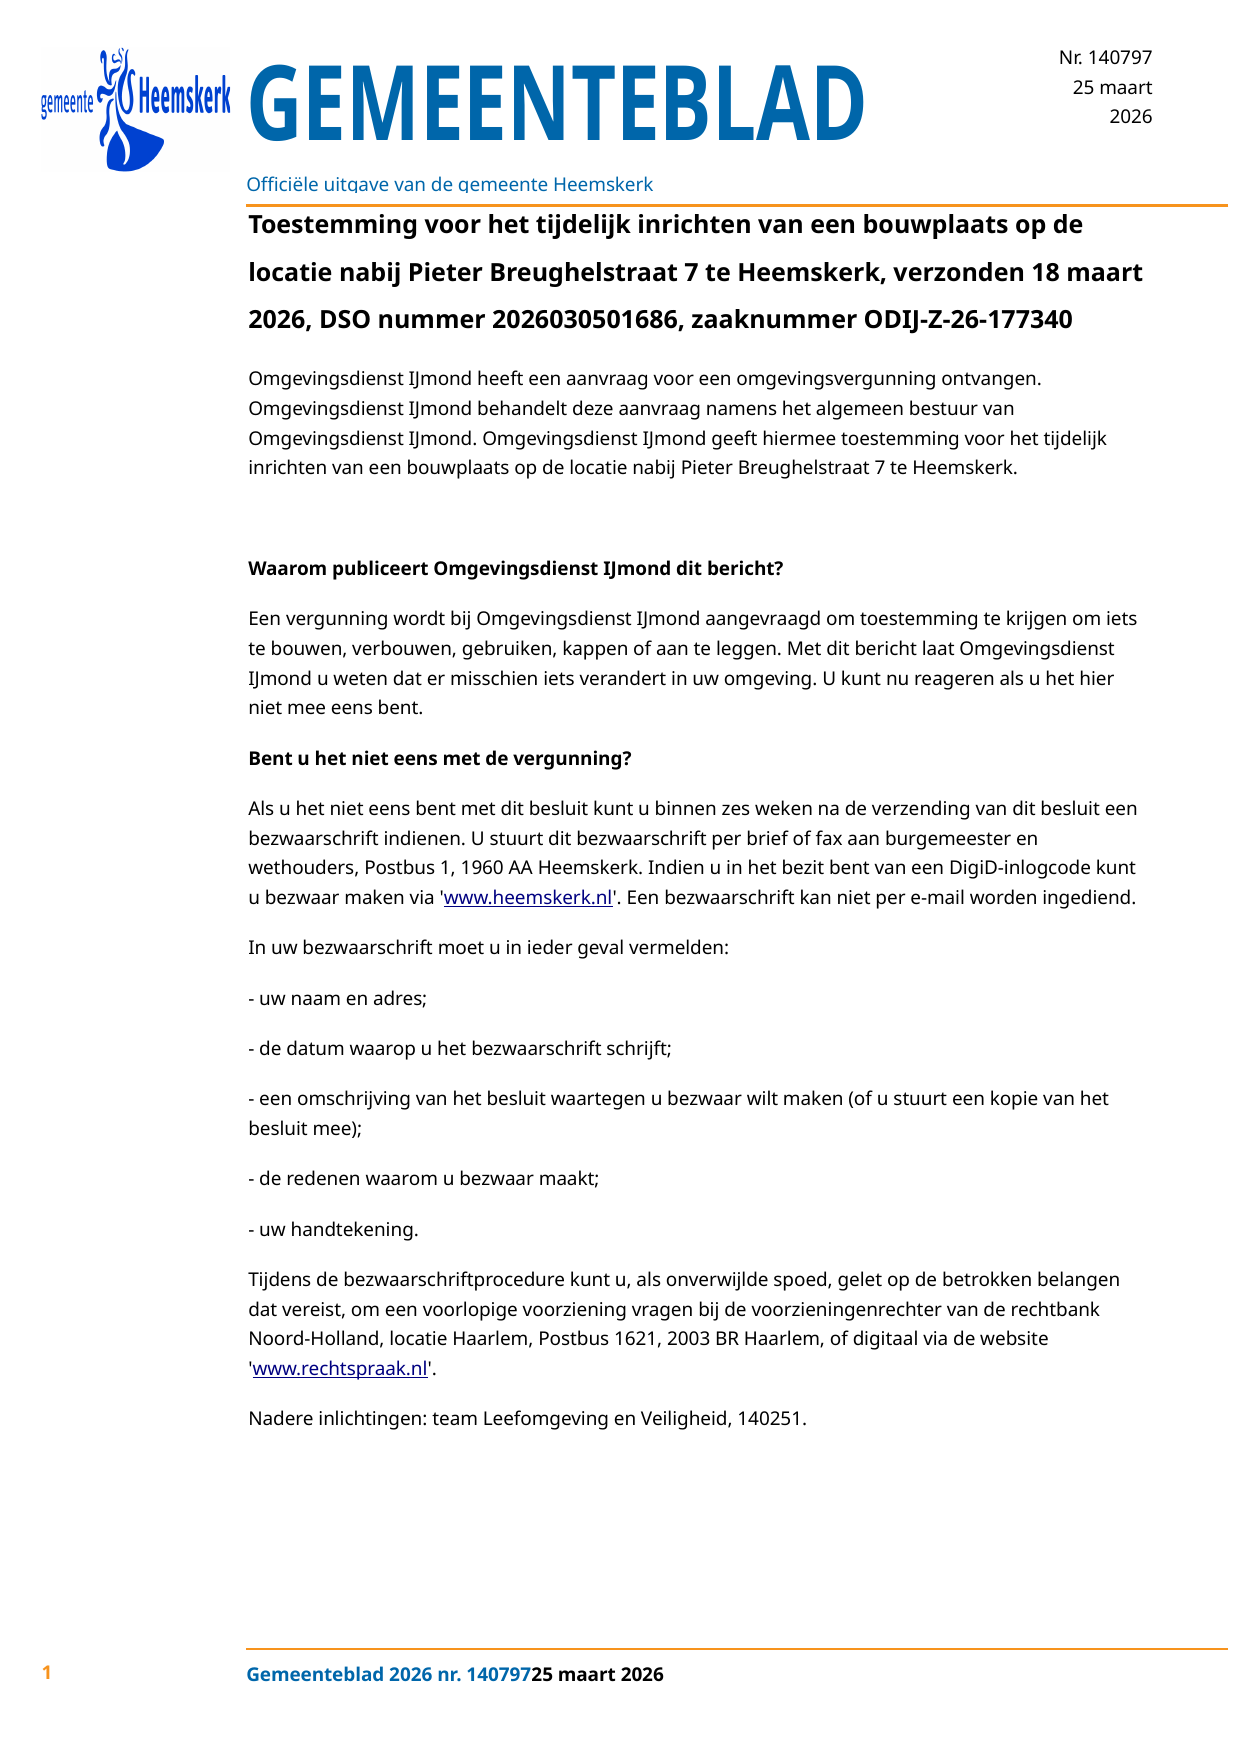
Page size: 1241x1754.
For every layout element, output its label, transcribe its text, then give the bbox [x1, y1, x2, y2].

text - uw handtekening. [248, 1216, 1152, 1242]
text - de datum waarop u het bezwaarschrift schrijft; [248, 1035, 1152, 1061]
text Een vergunning wordt bij Omgevingsdienst IJmond aangevraagd om toestemming te krijgen om iets te bouwen, verbouwen, gebruiken, kappen of aan te leggen. Met dit bericht laat Omgevingsdienst IJmond u weten dat er misschien iets verandert in uw omgeving. U kunt nu reageren als u het hier niet mee eens bent. [248, 606, 1152, 720]
text Tijdens de bezwaarschriftprocedure kunt u, als onverwijlde spoed, gelet op de betrokken belangen dat vereist, om een voorlopige voorziening vragen bij de voorzieningenrechter van de rechtbank Noord-Holland, locatie Haarlem, Postbus 1621, 2003 BR Haarlem, of digitaal via de website 'www.rechtspraak.nl'. [248, 1266, 1152, 1381]
picture [41, 47, 231, 172]
text Als u het niet eens bent met dit besluit kunt u binnen zes weken na de verzending van dit besluit een bezwaarschrift indienen. U stuurt dit bezwaarschrift per brief of fax aan burgemeester en wethouders, Postbus 1, 1960 AA Heemskerk. Indien u in het bezit bent van een DigiD-inlogcode kunt u bezwaar maken via 'www.heemskerk.nl'. Een bezwaarschrift kan niet per e-mail worden ingediend. [248, 795, 1152, 909]
text - uw naam en adres; [248, 985, 1152, 1010]
text Toestemming voor het tijdelijk inrichten van een bouwplaats op de locatie nabij Pieter Breughelstraat 7 te Heemskerk, verzonden 18 maart 2026, DSO nummer 2026030501686, zaaknummer ODIJ-Z-26-177340 [248, 207, 1152, 336]
text Omgevingsdienst IJmond heeft een aanvraag voor een omgevingsvergunning ontvangen. Omgevingsdienst IJmond behandelt deze aanvraag namens het algemeen bestuur van Omgevingsdienst IJmond. Omgevingsdienst IJmond geeft hiermee toestemming voor het tijdelijk inrichten van een bouwplaats op de locatie nabij Pieter Breughelstraat 7 te Heemskerk. [248, 366, 1152, 480]
text - de redenen waarom u bezwaar maakt; [248, 1166, 1152, 1191]
text In uw bezwaarschrift moet u in ieder geval vermelden: [248, 934, 1152, 960]
text - een omschrijving van het besluit waartegen u bezwaar wilt maken (of u stuurt een kopie van het besluit mee); [248, 1086, 1152, 1141]
text Waarom publiceert Omgevingsdienst IJmond dit bericht? [248, 555, 1152, 581]
text Nadere inlichtingen: team Leefomgeving en Veiligheid, 140251. [248, 1406, 1152, 1431]
text Bent u het niet eens met de vergunning? [248, 745, 1152, 770]
